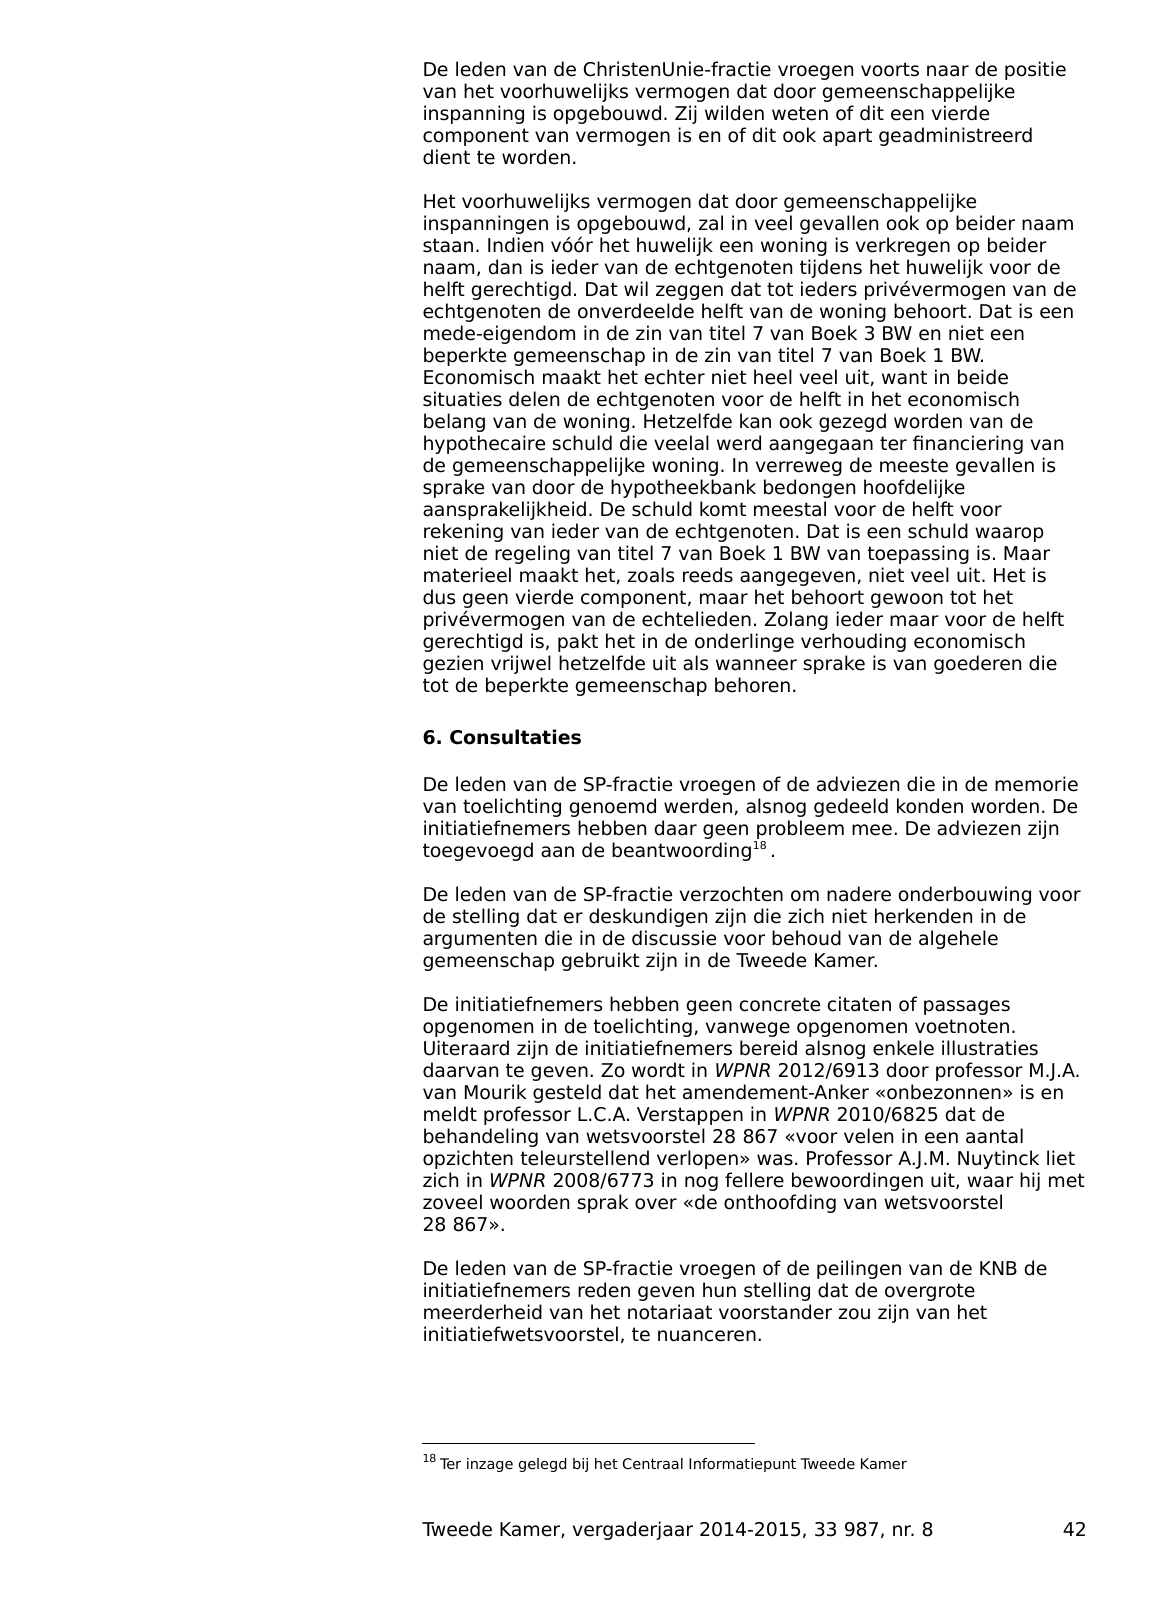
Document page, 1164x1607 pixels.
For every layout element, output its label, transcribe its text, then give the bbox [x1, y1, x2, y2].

text De leden van de ChristenUnie-fractie vroegen voorts naar de positie van het voorhuwelijks vermogen dat door gemeenschappelijke inspanning is opgebouwd. Zij wilden weten of dit een vierde component van vermogen is en of dit ook apart geadministreerd dient te worden. [422, 59, 1087, 169]
subtitle 6. Consultaties [422, 727, 1087, 749]
text Ter inzage gelegd bij het Centraal Informatiepunt Tweede Kamer [422, 1452, 1087, 1474]
text Het voorhuwelijks vermogen dat door gemeenschappelijke inspanningen is opgebouwd, zal in veel gevallen ook op beider naam staan. Indien vóór het huwelijk een woning is verkregen op beider naam, dan is ieder van de echtgenoten tijdens het huwelijk voor de helft gerechtigd. Dat wil zeggen dat tot ieders privévermogen van de echtgenoten de onverdeelde helft van de woning behoort. Dat is een mede-eigendom in de zin van titel 7 van Boek 3 BW en niet een beperkte gemeenschap in de zin van titel 7 van Boek 1 BW. Economisch maakt het echter niet heel veel uit, want in beide situaties delen de echtgenoten voor de helft in het economisch belang van de woning. Hetzelfde kan ook gezegd worden van de hypothecaire schuld die veelal werd aangegaan ter financiering van de gemeenschappelijke woning. In verreweg de meeste gevallen is sprake van door de hypotheekbank bedongen hoofdelijke aansprakelijkheid. De schuld komt meestal voor de helft voor rekening van ieder van de echtgenoten. Dat is een schuld waarop niet de regeling van titel 7 van Boek 1 BW van toepassing is. Maar materieel maakt het, zoals reeds aangegeven, niet veel uit. Het is dus geen vierde component, maar het behoort gewoon tot het privévermogen van de echtelieden. Zolang ieder maar voor de helft gerechtigd is, pakt het in de onderlinge verhouding economisch gezien vrijwel hetzelfde uit als wanneer sprake is van goederen die tot de beperkte gemeenschap behoren. [422, 191, 1087, 697]
text De leden van de SP-fractie vroegen of de adviezen die in de memorie van toelichting genoemd werden, alsnog gedeeld konden worden. De initiatiefnemers hebben daar geen probleem mee. De adviezen zijn toegevoegd aan de beantwoording. [422, 774, 1087, 862]
text De leden van de SP-fractie verzochten om nadere onderbouwing voor de stelling dat er deskundigen zijn die zich niet herkenden in de argumenten die in de discussie voor behoud van de algehele gemeenschap gebruikt zijn in de Tweede Kamer. [422, 884, 1087, 972]
text De initiatiefnemers hebben geen concrete citaten of passages opgenomen in de toelichting, vanwege opgenomen voetnoten. Uiteraard zijn de initiatiefnemers bereid alsnog enkele illustraties daarvan te geven. Zo wordt in WPNR 2012/6913 door professor M.J.A. van Mourik gesteld dat het amendement-Anker «onbezonnen» is en meldt professor L.C.A. Verstappen in WPNR 2010/6825 dat de behandeling van wetsvoorstel 28 867 «voor velen in een aantal opzichten teleurstellend verlopen» was. Professor A.J.M. Nuytinck liet zich in WPNR 2008/6773 in nog fellere bewoordingen uit, waar hij met zoveel woorden sprak over «de onthoofding van wetsvoorstel 28 867». [422, 994, 1087, 1236]
text De leden van de SP-fractie vroegen of de peilingen van de KNB de initiatiefnemers reden geven hun stelling dat de overgrote meerderheid van het notariaat voorstander zou zijn van het initiatiefwetsvoorstel, te nuanceren. [422, 1258, 1087, 1346]
